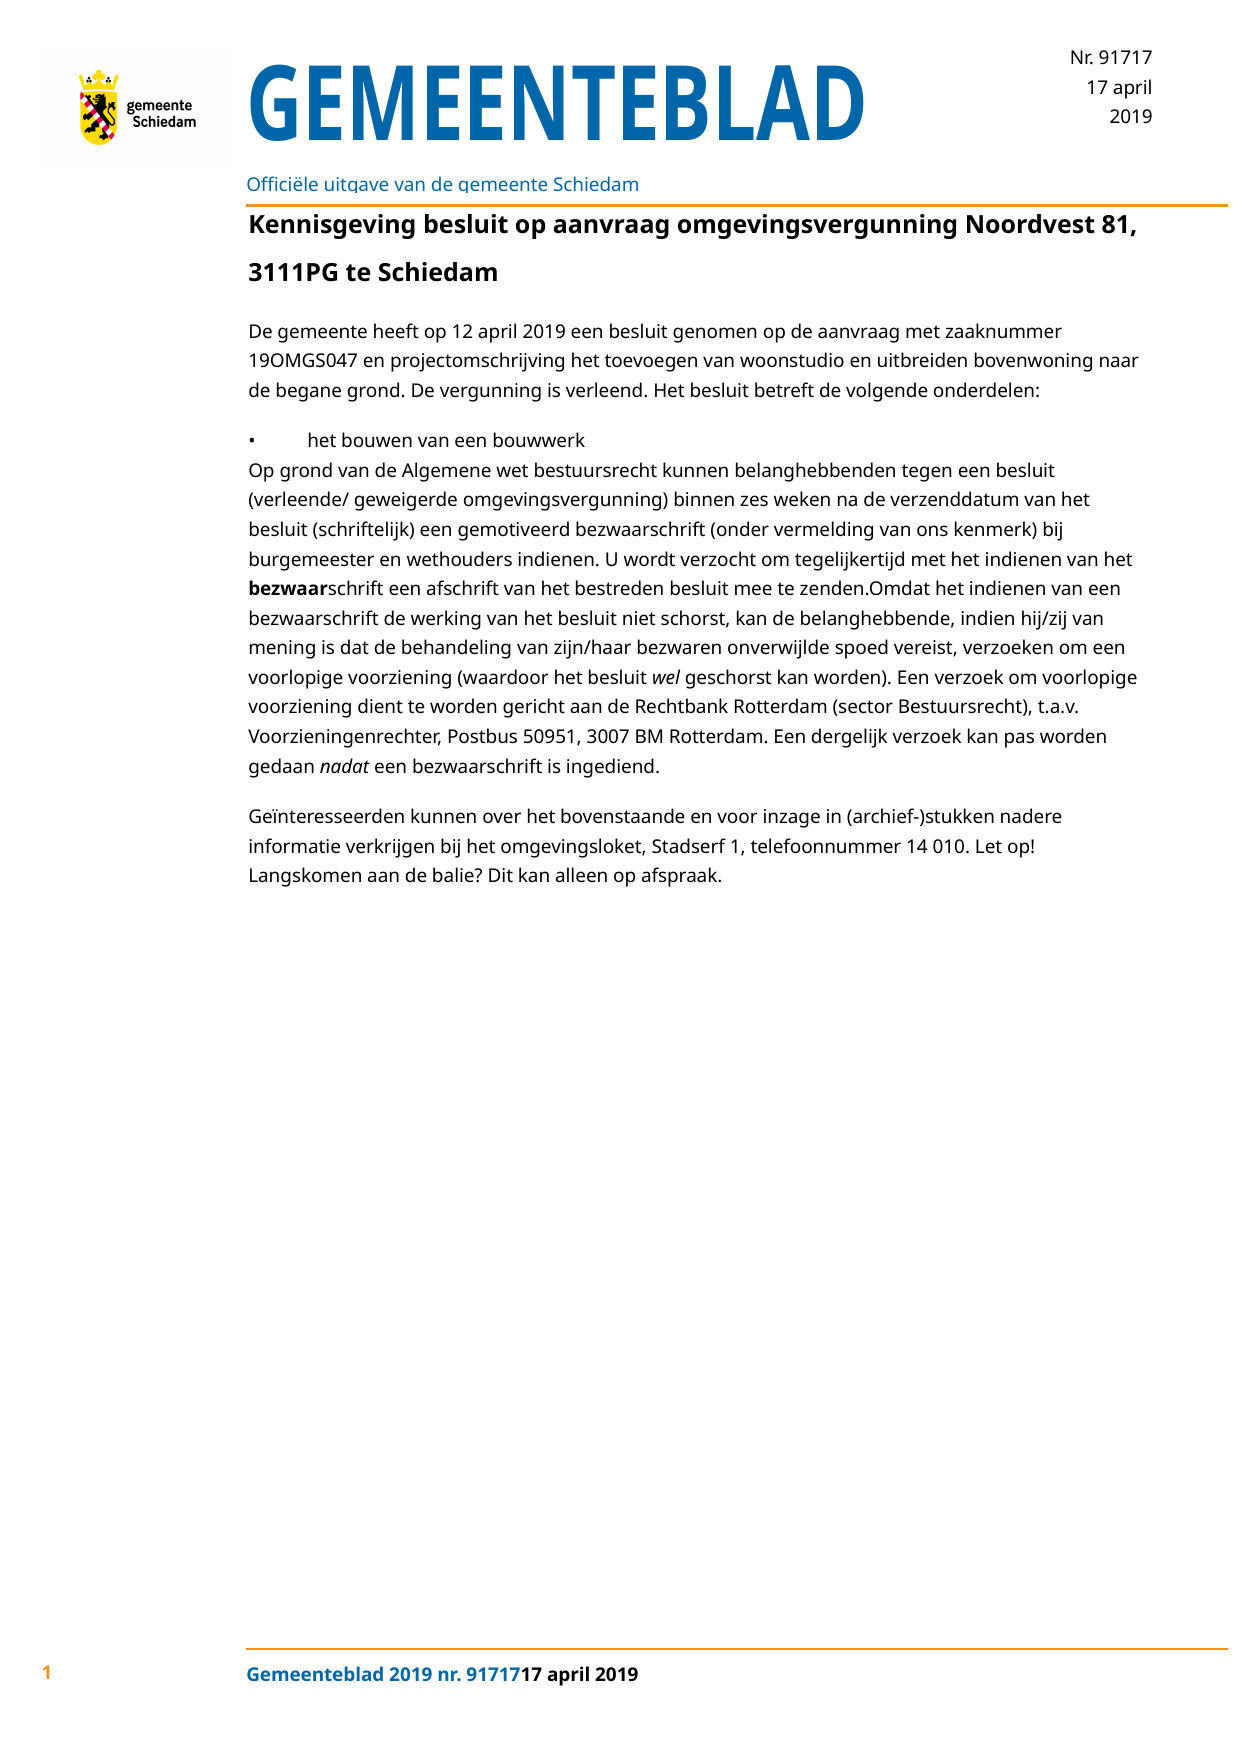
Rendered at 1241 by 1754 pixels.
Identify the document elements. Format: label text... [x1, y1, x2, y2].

list het bouwen van een bouwwerk [248, 427, 1152, 453]
text Kennisgeving besluit op aanvraag omgevingsvergunning Noordvest 81, 3111PG te Schiedam [248, 207, 1152, 288]
text Geïnteresseerden kunnen over het bovenstaande en voor inzage in (archief-)stukken nadere informatie verkrijgen bij het omgevingsloket, Stadserf 1, telefoonnummer 14 010. Let op! Langskomen aan de balie? Dit kan alleen op afspraak. [248, 803, 1152, 888]
text De gemeente heeft op 12 april 2019 een besluit genomen op de aanvraag met zaaknummer 19OMGS047 en projectomschrijving het toevoegen van woonstudio en uitbreiden bovenwoning naar de begane grond. De vergunning is verleend. Het besluit betreft de volgende onderdelen: [248, 318, 1152, 403]
picture [41, 47, 231, 172]
text Op grond van de Algemene wet bestuursrecht kunnen belanghebbenden tegen een besluit (verleende/ geweigerde omgevingsvergunning) binnen zes weken na de verzenddatum van het besluit (schriftelijk) een gemotiveerd bezwaarschrift (onder vermelding van ons kenmerk) bij burgemeester en wethouders indienen. U wordt verzocht om tegelijkertijd met het indienen van het bezwaarschrift een afschrift van het bestreden besluit mee te zenden.Omdat het indienen van een bezwaarschrift de werking van het besluit niet schorst, kan de belanghebbende, indien hij/zij van mening is dat de behandeling van zijn/haar bezwaren onverwijlde spoed vereist, verzoeken om een voorlopige voorziening (waardoor het besluit wel geschorst kan worden). Een verzoek om voorlopige voorziening dient te worden gericht aan de Rechtbank Rotterdam (sector Bestuursrecht), t.a.v. Voorzieningenrechter, Postbus 50951, 3007 BM Rotterdam. Een dergelijk verzoek kan pas worden gedaan nadat een bezwaarschrift is ingediend. [248, 457, 1152, 779]
